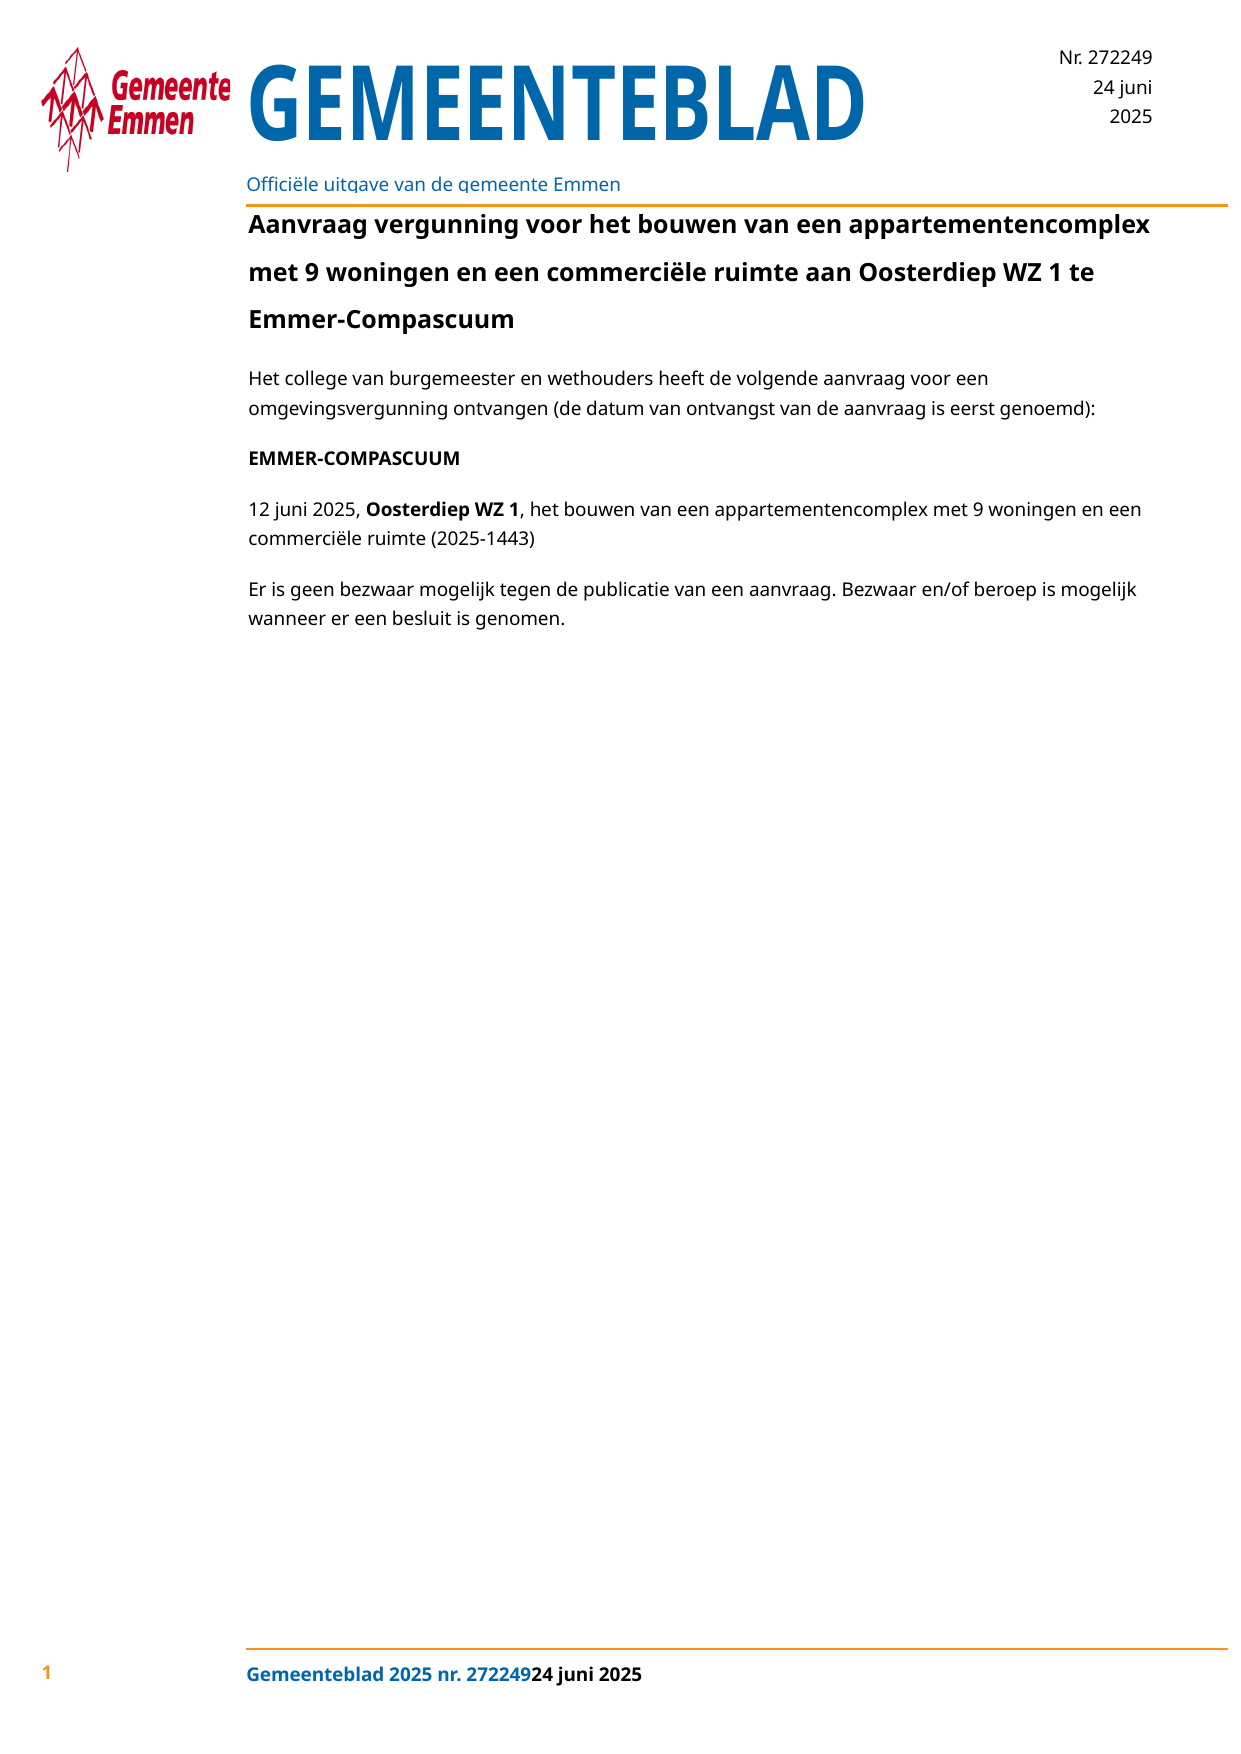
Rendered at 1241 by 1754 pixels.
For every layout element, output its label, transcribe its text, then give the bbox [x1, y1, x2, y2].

text Er is geen bezwaar mogelijk tegen de publicatie van een aanvraag. Bezwaar en/of beroep is mogelijk wanneer er een besluit is genomen. [248, 576, 1152, 631]
text Aanvraag vergunning voor het bouwen van een appartementencomplex met 9 woningen en een commerciële ruimte aan Oosterdiep WZ 1 te Emmer-Compascuum [248, 207, 1152, 336]
picture [41, 47, 231, 172]
text 12 juni 2025, Oosterdiep WZ 1, het bouwen van een appartementencomplex met 9 woningen en een commerciële ruimte (2025-1443) [248, 496, 1152, 551]
text Het college van burgemeester en wethouders heeft de volgende aanvraag voor een omgevingsvergunning ontvangen (de datum van ontvangst van de aanvraag is eerst genoemd): [248, 366, 1152, 421]
text EMMER-COMPASCUUM [248, 446, 1152, 471]
